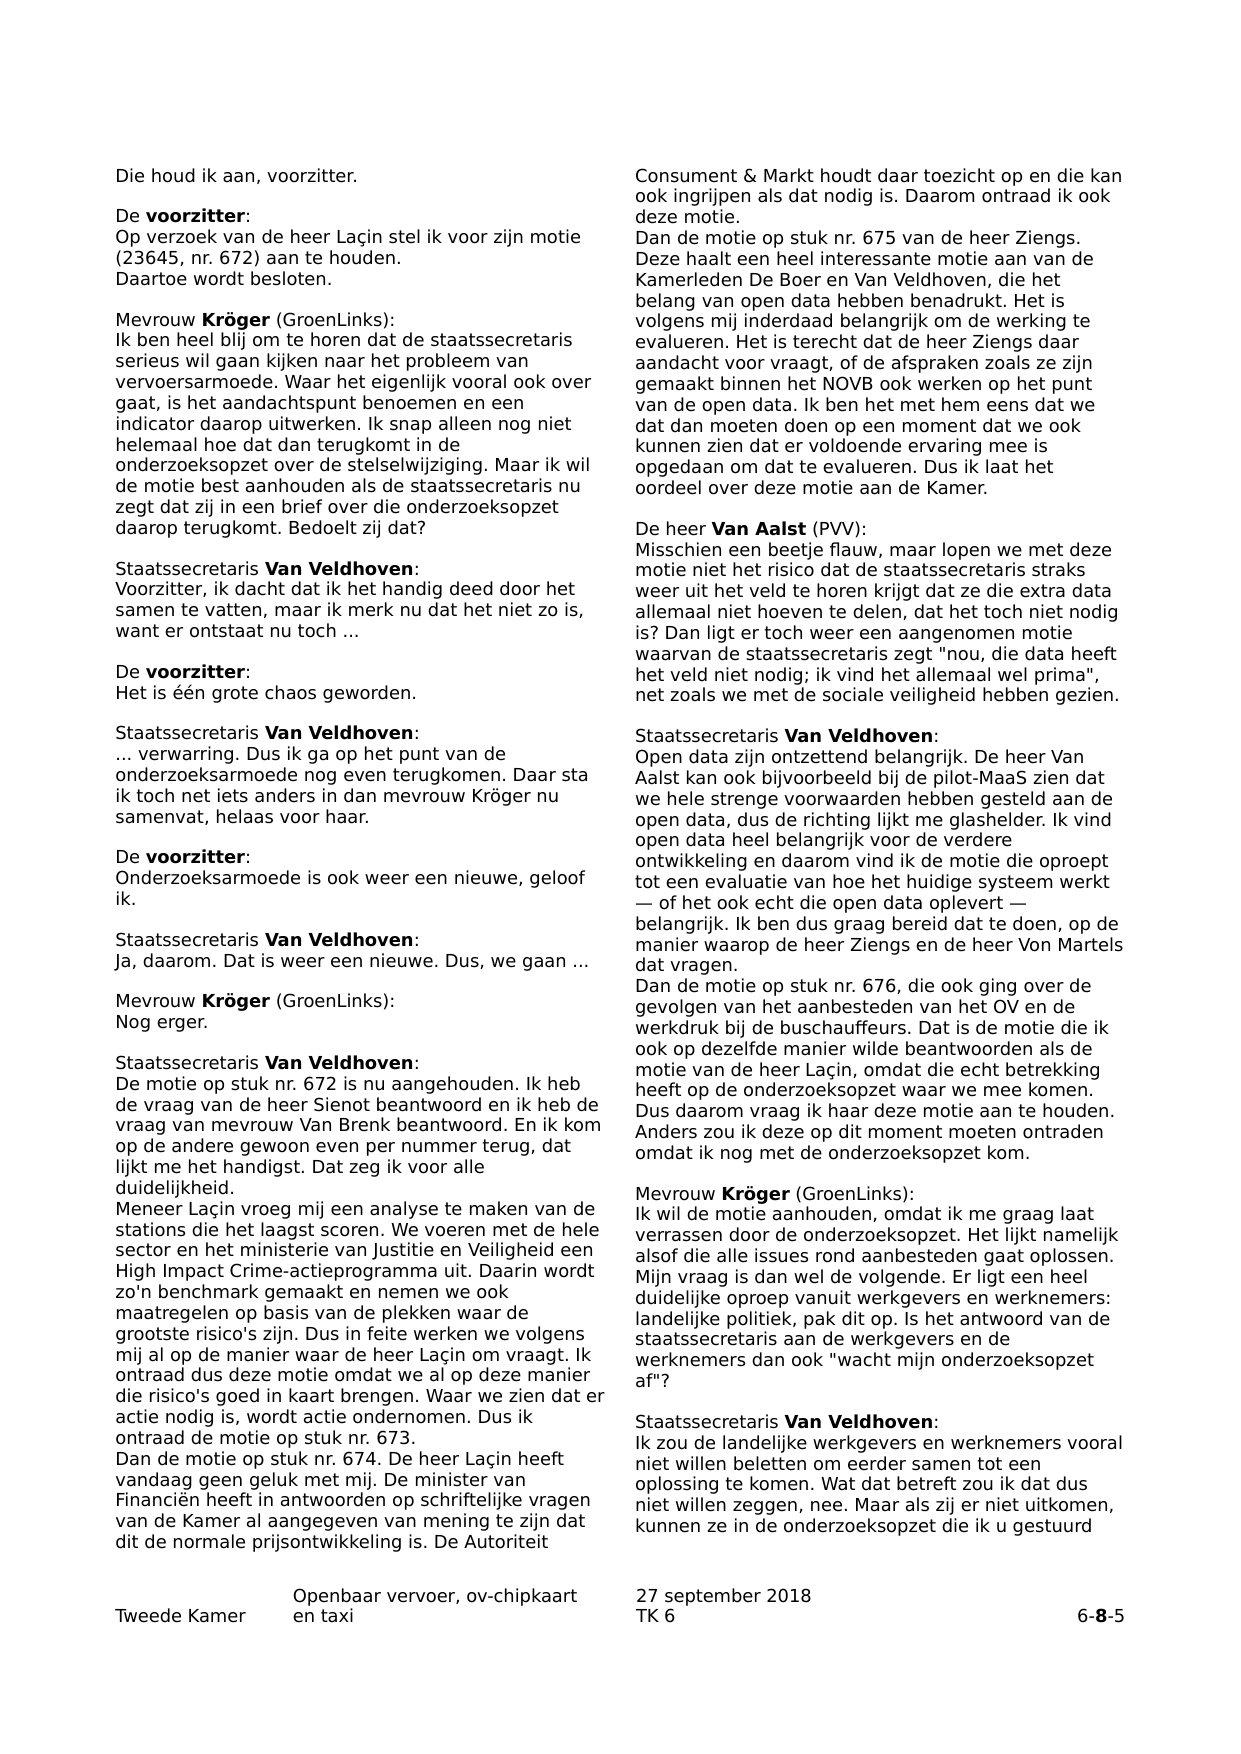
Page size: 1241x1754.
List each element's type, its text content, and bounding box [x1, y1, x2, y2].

text Voorzitter, ik dacht dat ik het handig deed door het samen te vatten, maar ik merk nu dat het niet zo is, want er ontstaat nu toch ... [115, 579, 605, 642]
text Mevrouw Kröger (GroenLinks): [115, 991, 605, 1012]
text Dan de motie op stuk nr. 676, die ook ging over de gevolgen van het aanbesteden van het OV en de werkdruk bij de buschauffeurs. Dat is de motie die ik ook op dezelfde manier wilde beantwoorden als de motie van de heer Laçin, omdat die echt betrekking heeft op de onderzoeksopzet waar we mee komen. Dus daarom vraag ik haar deze motie aan te houden. Anders zou ik deze op dit moment moeten ontraden omdat ik nog met de onderzoeksopzet kom. [635, 976, 1125, 1163]
text Ik zou de landelijke werkgevers en werknemers vooral niet willen beletten om eerder samen tot een oplossing te komen. Wat dat betreft zou ik dat dus niet willen zeggen, nee. Maar als zij er niet uitkomen, kunnen ze in de onderzoeksopzet die ik u gestuurd [635, 1432, 1125, 1537]
text Staatssecretaris Van Veldhoven: [115, 723, 605, 744]
text De heer Van Aalst (PVV): [635, 519, 1125, 539]
text Staatssecretaris Van Veldhoven: [635, 1412, 1125, 1432]
text Open data zijn ontzettend belangrijk. De heer Van Aalst kan ook bijvoorbeeld bij de pilot-MaaS zien dat we hele strenge voorwaarden hebben gesteld aan de open data, dus de richting lijkt me glashelder. Ik vind open data heel belangrijk voor de verdere ontwikkeling en daarom vind ik de motie die oproept tot een evaluatie van hoe het huidige systeem werkt — of het ook echt die open data oplevert — belangrijk. Ik ben dus graag bereid dat te doen, op de manier waarop de heer Ziengs en de heer Von Martels dat vragen. [635, 747, 1125, 976]
text Staatssecretaris Van Veldhoven: [115, 1053, 605, 1073]
text De voorzitter: [115, 847, 605, 868]
text Die houd ik aan, voorzitter. [115, 165, 605, 186]
text Daartoe wordt besloten. [115, 268, 605, 289]
text Mevrouw Kröger (GroenLinks): [635, 1183, 1125, 1204]
text Staatssecretaris Van Veldhoven: [635, 726, 1125, 747]
text Mevrouw Kröger (GroenLinks): [115, 309, 605, 330]
text Op verzoek van de heer Laçin stel ik voor zijn motie (23645, nr. 672) aan te houden. [115, 227, 605, 268]
text Ja, daarom. Dat is weer een nieuwe. Dus, we gaan ... [115, 950, 605, 971]
text De voorzitter: [115, 206, 605, 227]
text De voorzitter: [115, 662, 605, 682]
text Nog erger. [115, 1012, 605, 1033]
text De motie op stuk nr. 672 is nu aangehouden. Ik heb de vraag van de heer Sienot beantwoord en ik heb de vraag van mevrouw Van Brenk beantwoord. En ik kom op de andere gewoon even per nummer terug, dat lijkt me het handigst. Dat zeg ik voor alle duidelijkheid. [115, 1073, 605, 1198]
text Ik wil de motie aanhouden, omdat ik me graag laat verrassen door de onderzoeksopzet. Het lijkt namelijk alsof die alle issues rond aanbesteden gaat oplossen. Mijn vraag is dan wel de volgende. Er ligt een heel duidelijke oproep vanuit werkgevers en werknemers: landelijke politiek, pak dit op. Is het antwoord van de staatssecretaris aan de werkgevers en de werknemers dan ook "wacht mijn onderzoeksopzet af"? [635, 1204, 1125, 1392]
text Misschien een beetje flauw, maar lopen we met deze motie niet het risico dat de staatssecretaris straks weer uit het veld te horen krijgt dat ze die extra data allemaal niet hoeven te delen, dat het toch niet nodig is? Dan ligt er toch weer een aangenomen motie waarvan de staatssecretaris zegt "nou, die data heeft het veld niet nodig; ik vind het allemaal wel prima", net zoals we met de sociale veiligheid hebben gezien. [635, 539, 1125, 706]
text Dan de motie op stuk nr. 675 van de heer Ziengs. Deze haalt een heel interessante motie aan van de Kamerleden De Boer en Van Veldhoven, die het belang van open data hebben benadrukt. Het is volgens mij inderdaad belangrijk om de werking te evalueren. Het is terecht dat de heer Ziengs daar aandacht voor vraagt, of de afspraken zoals ze zijn gemaakt binnen het NOVB ook werken op het punt van de open data. Ik ben het met hem eens dat we dat dan moeten doen op een moment dat we ook kunnen zien dat er voldoende ervaring mee is opgedaan om dat te evalueren. Dus ik laat het oordeel over deze motie aan de Kamer. [635, 228, 1125, 499]
text Ik ben heel blij om te horen dat de staatssecretaris serieus wil gaan kijken naar het probleem van vervoersarmoede. Waar het eigenlijk vooral ook over gaat, is het aandachtspunt benoemen en een indicator daarop uitwerken. Ik snap alleen nog niet helemaal hoe dat dan terugkomt in de onderzoeksopzet over de stelselwijziging. Maar ik wil de motie best aanhouden als de staatssecretaris nu zegt dat zij in een brief over die onderzoeksopzet daarop terugkomt. Bedoelt zij dat? [115, 330, 605, 538]
text Het is één grote chaos geworden. [115, 682, 605, 703]
text Staatssecretaris Van Veldhoven: [115, 930, 605, 950]
text Onderzoeksarmoede is ook weer een nieuwe, geloof ik. [115, 868, 605, 910]
text Staatssecretaris Van Veldhoven: [115, 558, 605, 579]
text Dan de motie op stuk nr. 674. De heer Laçin heeft vandaag geen geluk met mij. De minister van Financiën heeft in antwoorden op schriftelijke vragen van de Kamer al aangegeven van mening te zijn dat dit de normale prijsontwikkeling is. De Autoriteit [115, 1448, 605, 1553]
text ... verwarring. Dus ik ga op het punt van de onderzoeksarmoede nog even terugkomen. Daar sta ik toch net iets anders in dan mevrouw Kröger nu samenvat, helaas voor haar. [115, 744, 605, 827]
text Consument & Markt houdt daar toezicht op en die kan ook ingrijpen als dat nodig is. Daarom ontraad ik ook deze motie. [635, 165, 1125, 228]
text Meneer Laçin vroeg mij een analyse te maken van de stations die het laagst scoren. We voeren met de hele sector en het ministerie van Justitie en Veiligheid een High Impact Crime-actieprogramma uit. Daarin wordt zo'n benchmark gemaakt en nemen we ook maatregelen op basis van de plekken waar de grootste risico's zijn. Dus in feite werken we volgens mij al op de manier waar de heer Laçin om vraagt. Ik ontraad dus deze motie omdat we al op deze manier die risico's goed in kaart brengen. Waar we zien dat er actie nodig is, wordt actie ondernomen. Dus ik ontraad de motie op stuk nr. 673. [115, 1198, 605, 1448]
